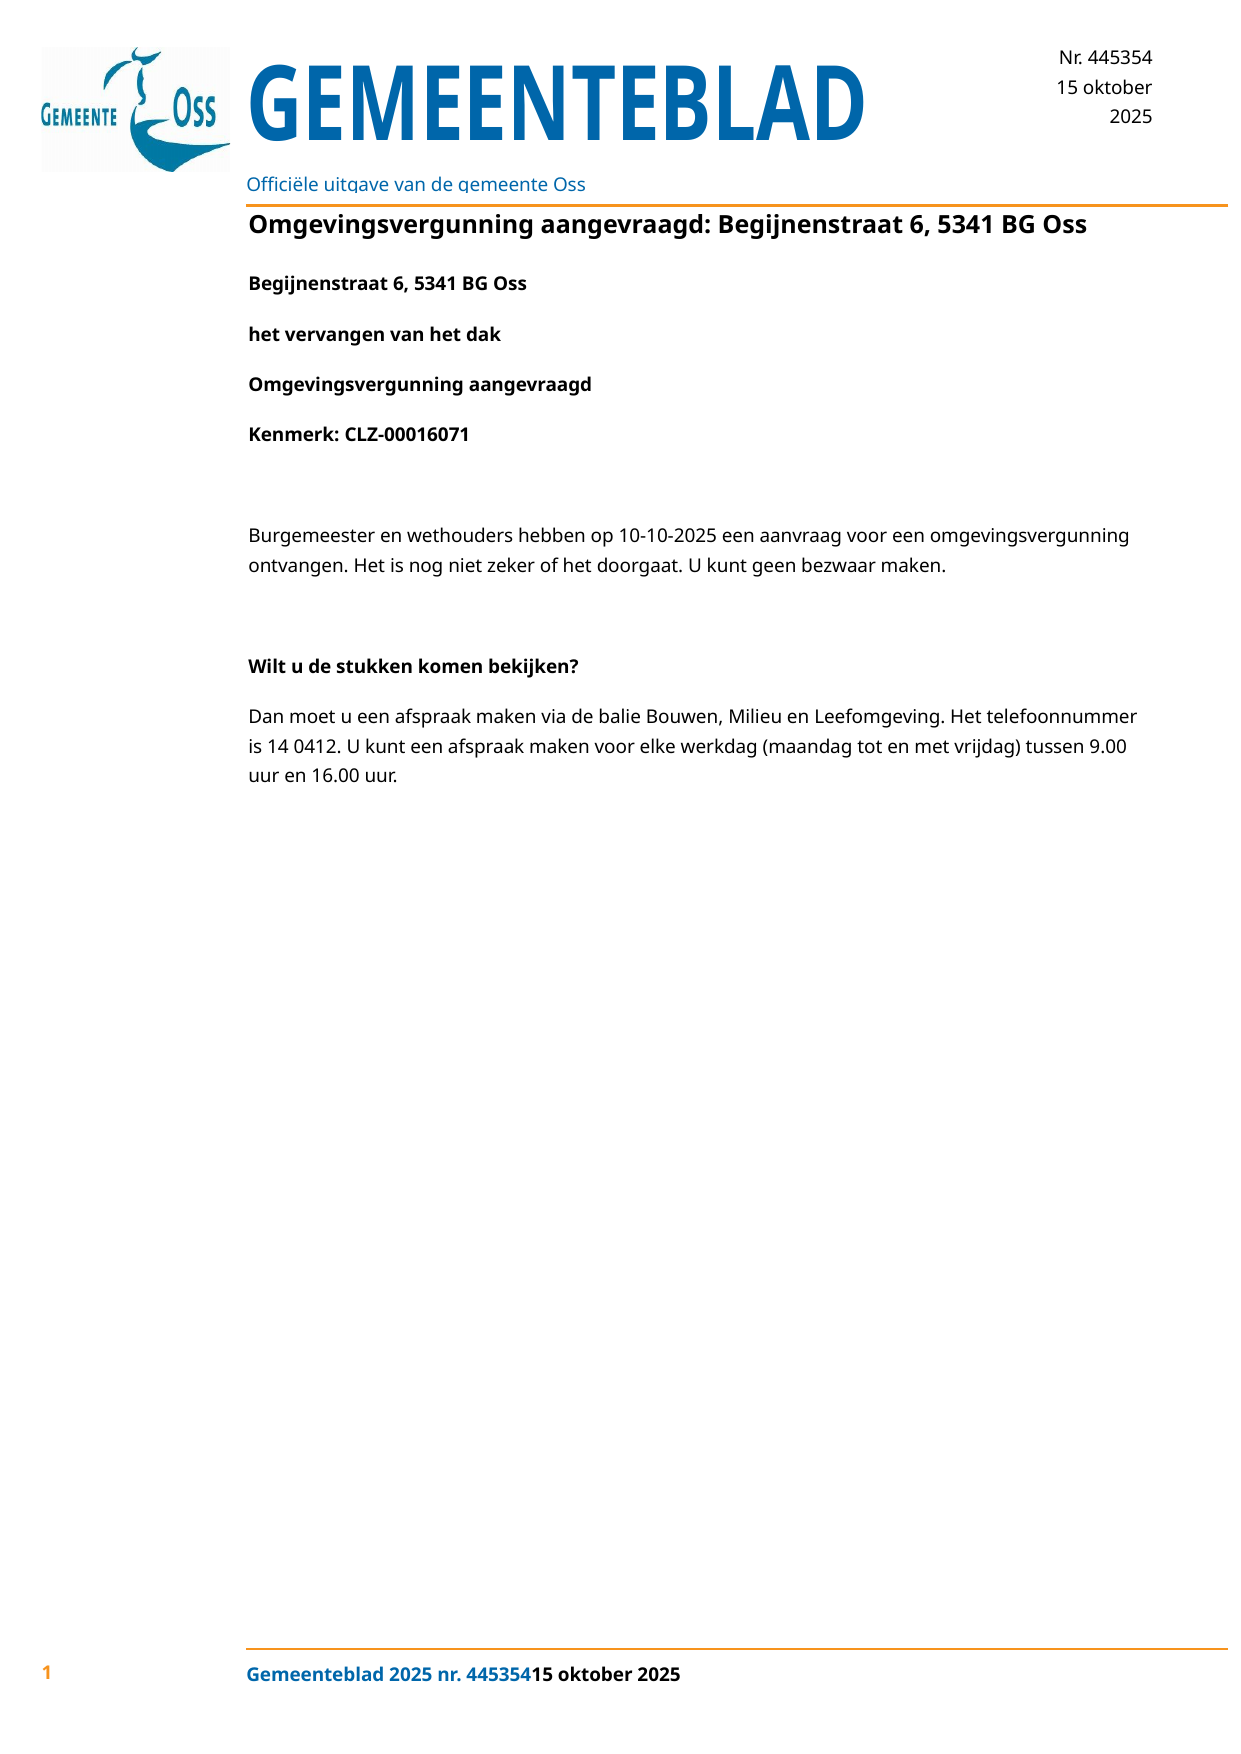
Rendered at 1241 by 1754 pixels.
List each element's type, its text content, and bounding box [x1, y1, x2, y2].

text het vervangen van het dak [248, 321, 1152, 346]
text Omgevingsvergunning aangevraagd [248, 371, 1152, 397]
text Burgemeester en wethouders hebben op 10-10-2025 een aanvraag voor een omgevingsvergunning ontvangen. Het is nog niet zeker of het doorgaat. U kunt geen bezwaar maken. [248, 522, 1152, 578]
text Dan moet u een afspraak maken via de balie Bouwen, Milieu en Leefomgeving. Het telefoonnummer is 14 0412. U kunt een afspraak maken voor elke werkdag (maandag tot en met vrijdag) tussen 9.00 uur en 16.00 uur. [248, 703, 1152, 788]
text Omgevingsvergunning aangevraagd: Begijnenstraat 6, 5341 BG Oss [248, 207, 1152, 241]
text Begijnenstraat 6, 5341 BG Oss [248, 270, 1152, 296]
picture [41, 47, 231, 172]
text Kenmerk: CLZ-00016071 [248, 422, 1152, 447]
text Wilt u de stukken komen bekijken? [248, 653, 1152, 678]
